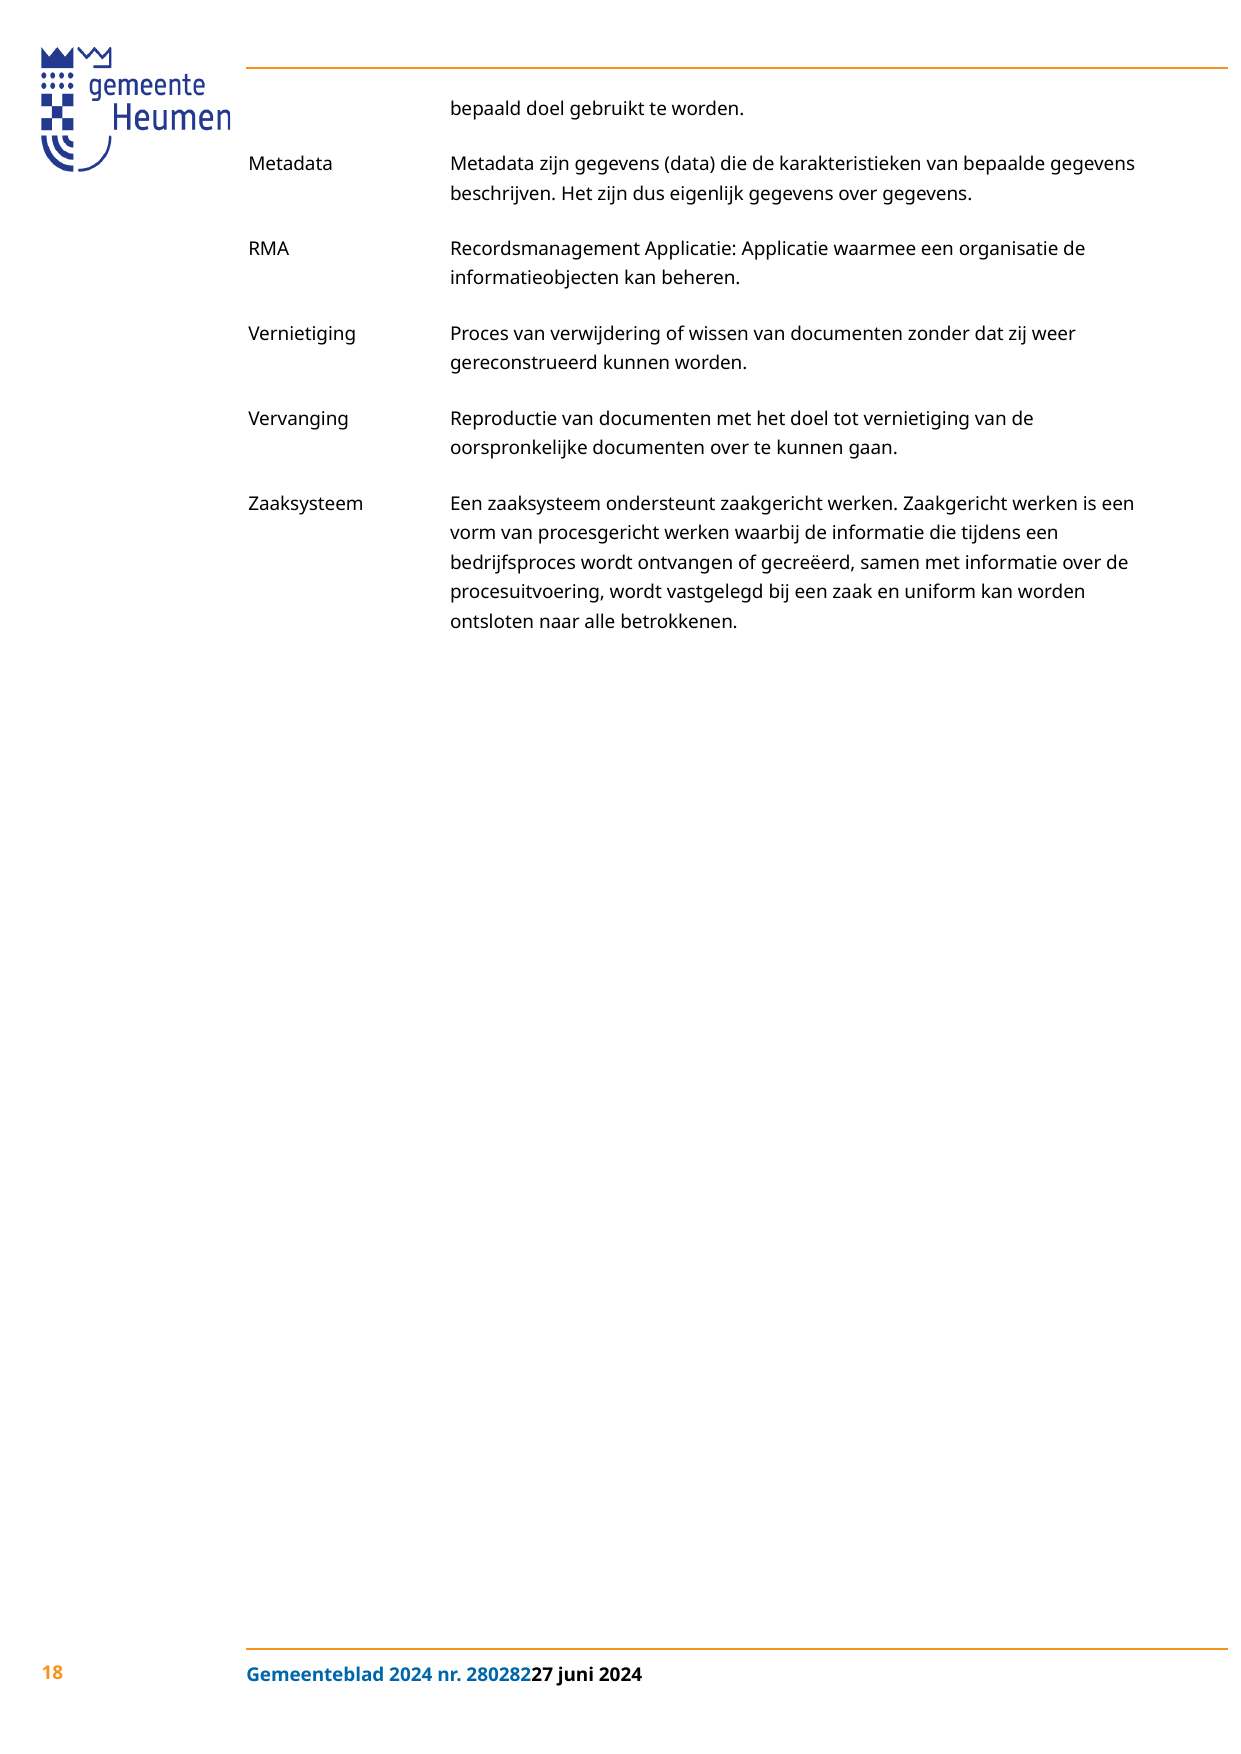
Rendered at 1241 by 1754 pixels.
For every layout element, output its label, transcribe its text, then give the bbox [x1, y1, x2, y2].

table_cell Recordsmanagement Applicatie: Applicatie waarmee een organisatie de informatieobjecten kan beheren. [450, 235, 1152, 320]
table_cell Reproductie van documenten met het doel tot vernietiging van de oorspronkelijke documenten over te kunnen gaan. [450, 405, 1152, 490]
table_cell Een zaaksysteem ondersteunt zaakgericht werken. Zaakgericht werken is een vorm van procesgericht werken waarbij de informatie die tijdens een bedrijfsproces wordt ontvangen of gecreëerd, samen met informatie over de procesuitvoering, wordt vastgelegd bij een zaak en uniform kan worden ontsloten naar alle betrokkenen. [450, 490, 1152, 663]
table_cell Vernietiging [248, 320, 450, 405]
table_cell Vervanging [248, 405, 450, 490]
table_cell Zaaksysteem [248, 490, 450, 663]
table_cell bepaald doel gebruikt te worden. [450, 95, 1152, 150]
table_cell RMA [248, 235, 450, 320]
table_cell [248, 95, 450, 150]
picture [41, 47, 231, 172]
table_cell Proces van verwijdering of wissen van documenten zonder dat zij weer gereconstrueerd kunnen worden. [450, 320, 1152, 405]
table_cell Metadata zijn gegevens (data) die de karakteristieken van bepaalde gegevens beschrijven. Het zijn dus eigenlijk gegevens over gegevens. [450, 150, 1152, 235]
table_cell Metadata [248, 150, 450, 235]
